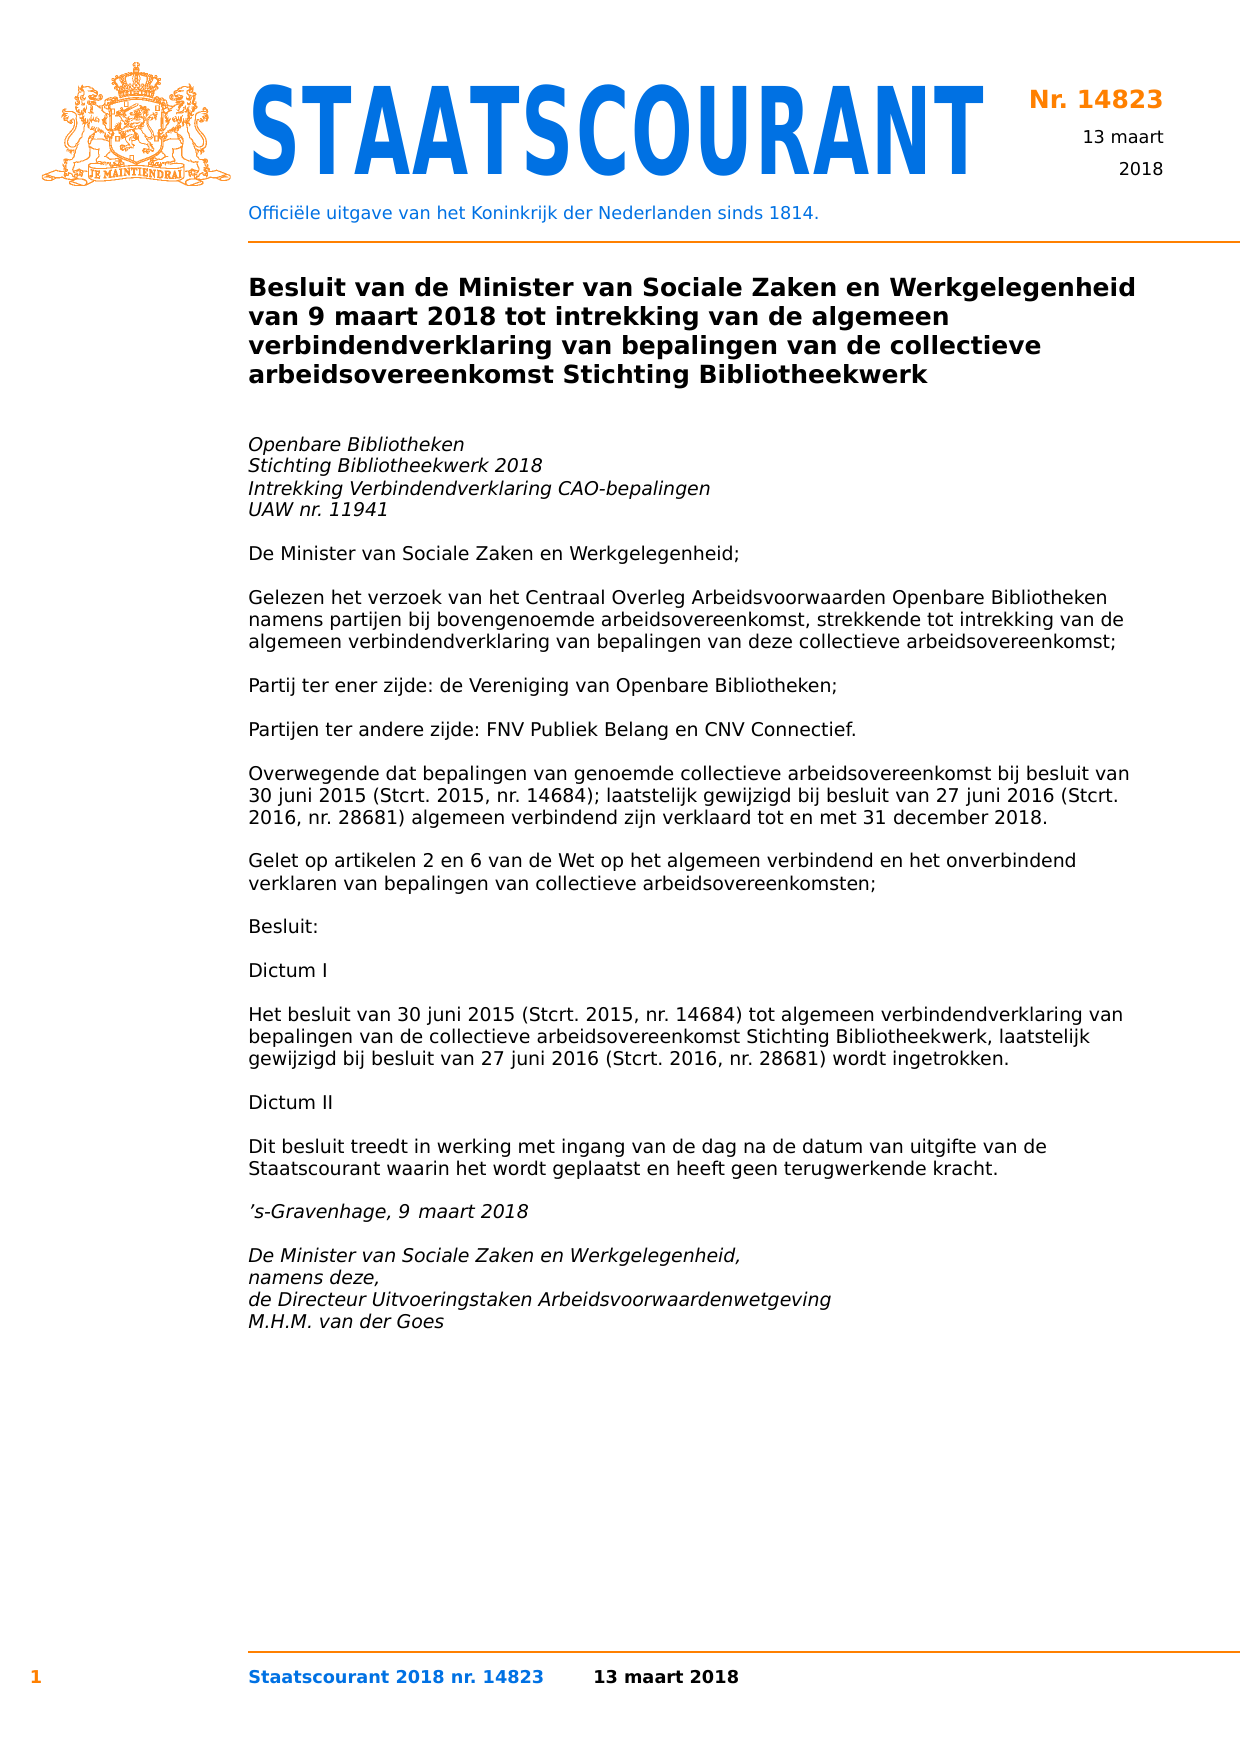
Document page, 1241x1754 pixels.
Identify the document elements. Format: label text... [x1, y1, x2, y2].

text Partijen ter andere zijde: FNV Publiek Belang en CNV Connectief. [248, 719, 1163, 741]
table_cell 13 maart [998, 121, 1240, 153]
text Het besluit van 30 juni 2015 (Stcrt. 2015, nr. 14684) tot algemeen verbindendverklaring van bepalingen van de collectieve arbeidsovereenkomst Stichting Bibliotheekwerk, laatstelijk gewijzigd bij besluit van 27 juni 2016 (Stcrt. 2016, nr. 28681) wordt ingetrokken. [248, 1004, 1163, 1070]
table_cell Officiële uitgave van het Koninkrijk der Nederlanden sinds 1814. [248, 203, 1240, 241]
text Gelezen het verzoek van het Centraal Overleg Arbeidsvoorwaarden Openbare Bibliotheken namens partijen bij bovengenoemde arbeidsovereenkomst, strekkende tot intrekking van de algemeen verbindendverklaring van bepalingen van deze collectieve arbeidsovereenkomst; [248, 587, 1163, 653]
text UAW nr. 11941 [248, 499, 1163, 521]
table_header Nr. 14823 [998, 62, 1240, 121]
text Intrekking Verbindendverklaring CAO-bepalingen [248, 477, 1163, 499]
text Dit besluit treedt in werking met ingang van de dag na de datum van uitgifte van de Staatscourant waarin het wordt geplaatst en heeft geen terugwerkende kracht. [248, 1136, 1163, 1179]
text Overwegende dat bepalingen van genoemde collectieve arbeidsovereenkomst bij besluit van 30 juni 2015 (Stcrt. 2015, nr. 14684); laatstelijk gewijzigd bij besluit van 27 juni 2016 (Stcrt. 2016, nr. 28681) algemeen verbindend zijn verklaard tot en met 31 december 2018. [248, 763, 1163, 828]
text De Minister van Sociale Zaken en Werkgelegenheid, namens deze, de Directeur Uitvoeringstaken Arbeidsvoorwaardenwetgeving M.H.M. van der Goes [248, 1245, 1163, 1333]
text Gelet op artikelen 2 en 6 van de Wet op het algemeen verbindend en het onverbindend verklaren van bepalingen van collectieve arbeidsovereenkomsten; [248, 850, 1163, 894]
text Partij ter ener zijde: de Vereniging van Openbare Bibliotheken; [248, 675, 1163, 697]
table_header [25, 62, 248, 241]
text Dictum I [248, 960, 1163, 982]
table_cell 2018 [998, 153, 1240, 203]
picture [41, 62, 231, 186]
text Dictum II [248, 1092, 1163, 1114]
text Stichting Bibliotheekwerk 2018 [248, 455, 1163, 477]
table_header STAATSCOURANT [248, 62, 998, 203]
subtitle Besluit van de Minister van Sociale Zaken en Werkgelegenheid van 9 maart 2018 tot intrekking van de algemeen verbindendverklaring van bepalingen van de collectieve arbeidsovereenkomst Stichting Bibliotheekwerk [248, 273, 1163, 390]
text Openbare Bibliotheken [248, 433, 1163, 455]
text ’s-Gravenhage, 9 maart 2018 [248, 1201, 1163, 1223]
text Besluit: [248, 916, 1163, 938]
text De Minister van Sociale Zaken en Werkgelegenheid; [248, 543, 1163, 565]
